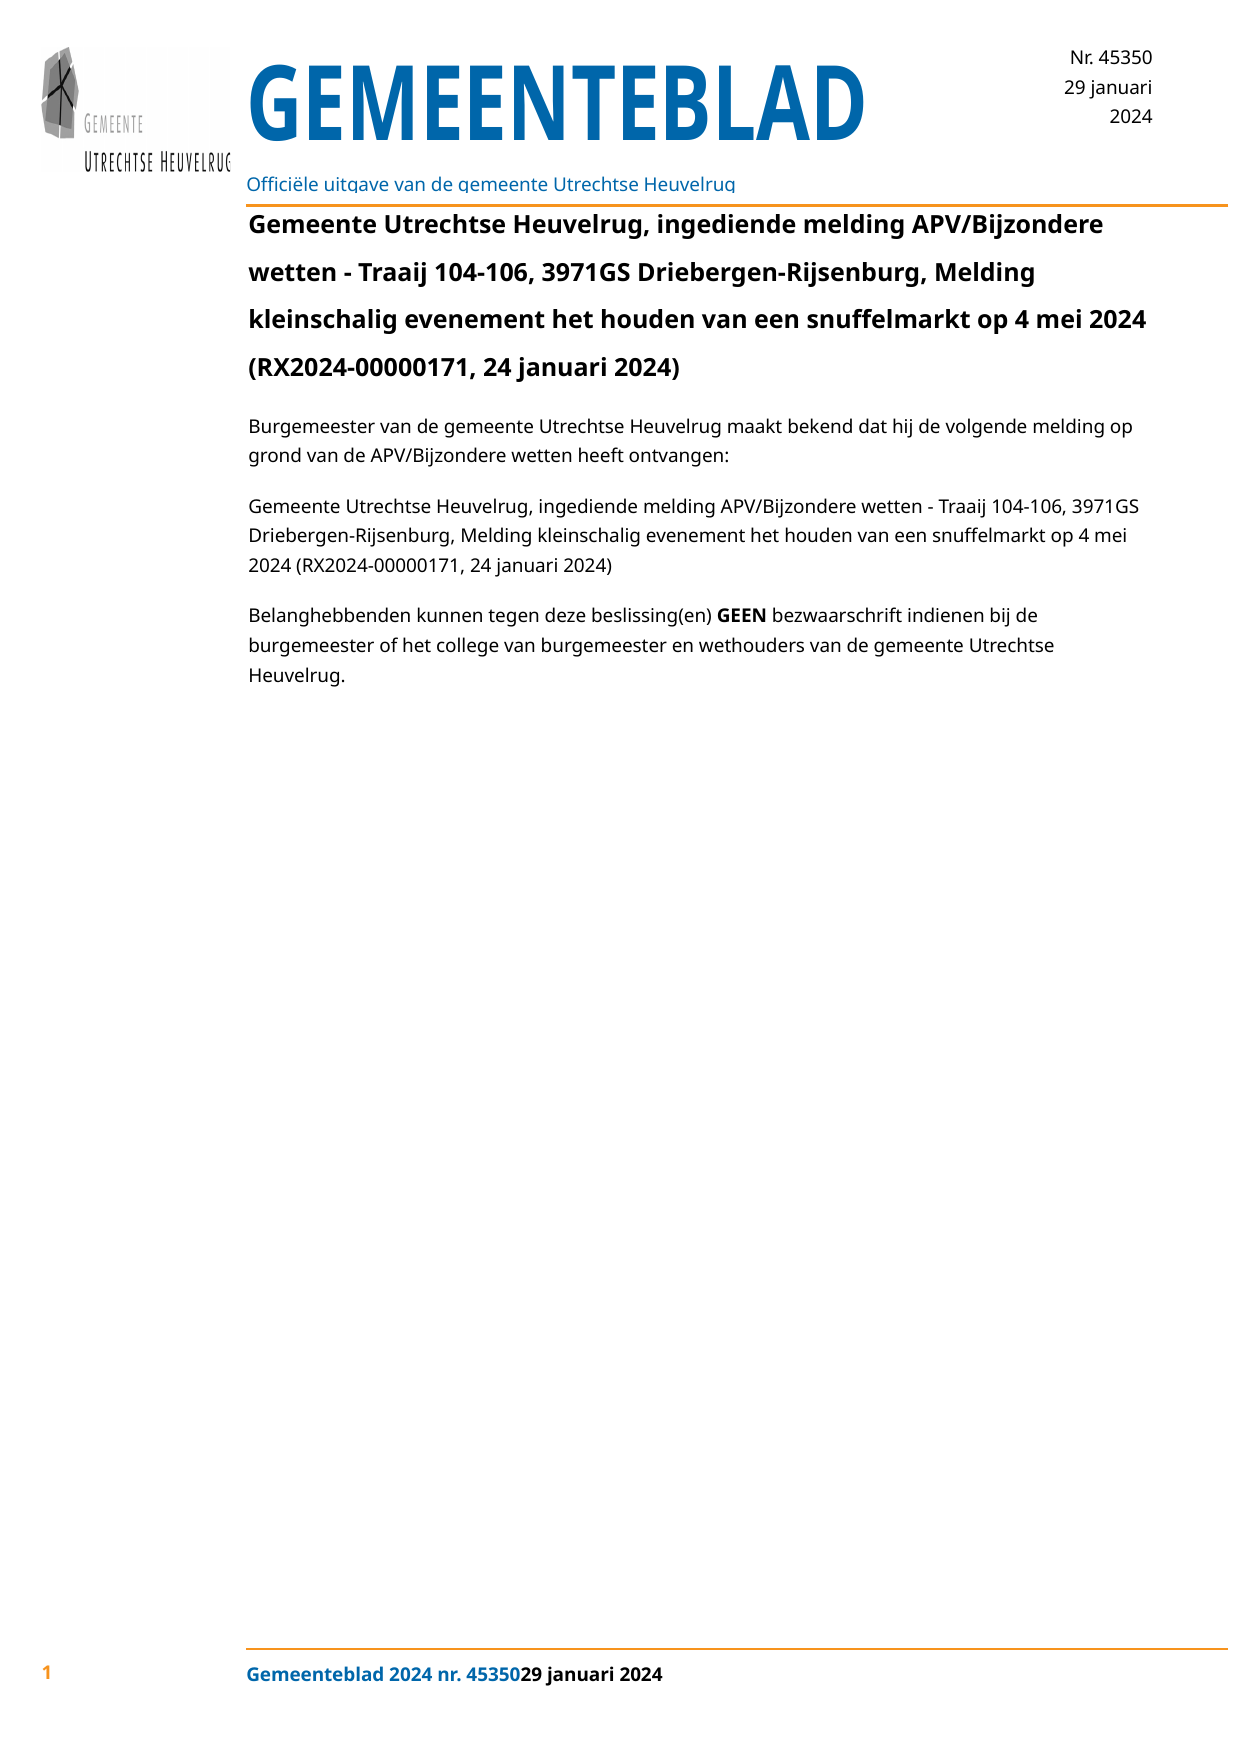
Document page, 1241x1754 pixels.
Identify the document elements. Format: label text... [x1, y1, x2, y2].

text Burgemeester van de gemeente Utrechtse Heuvelrug maakt bekend dat hij de volgende melding op grond van de APV/Bijzondere wetten heeft ontvangen: [248, 413, 1152, 468]
text Gemeente Utrechtse Heuvelrug, ingediende melding APV/Bijzondere wetten - Traaij 104-106, 3971GS Driebergen-Rijsenburg, Melding kleinschalig evenement het houden van een snuffelmarkt op 4 mei 2024 (RX2024-00000171, 24 januari 2024) [248, 493, 1152, 578]
text Gemeente Utrechtse Heuvelrug, ingediende melding APV/Bijzondere wetten - Traaij 104-106, 3971GS Driebergen-Rijsenburg, Melding kleinschalig evenement het houden van een snuffelmarkt op 4 mei 2024 (RX2024-00000171, 24 januari 2024) [248, 207, 1152, 384]
text Belanghebbenden kunnen tegen deze beslissing(en) GEEN bezwaarschrift indienen bij de burgemeester of het college van burgemeester en wethouders van de gemeente Utrechtse Heuvelrug. [248, 603, 1152, 688]
picture [41, 47, 231, 172]
